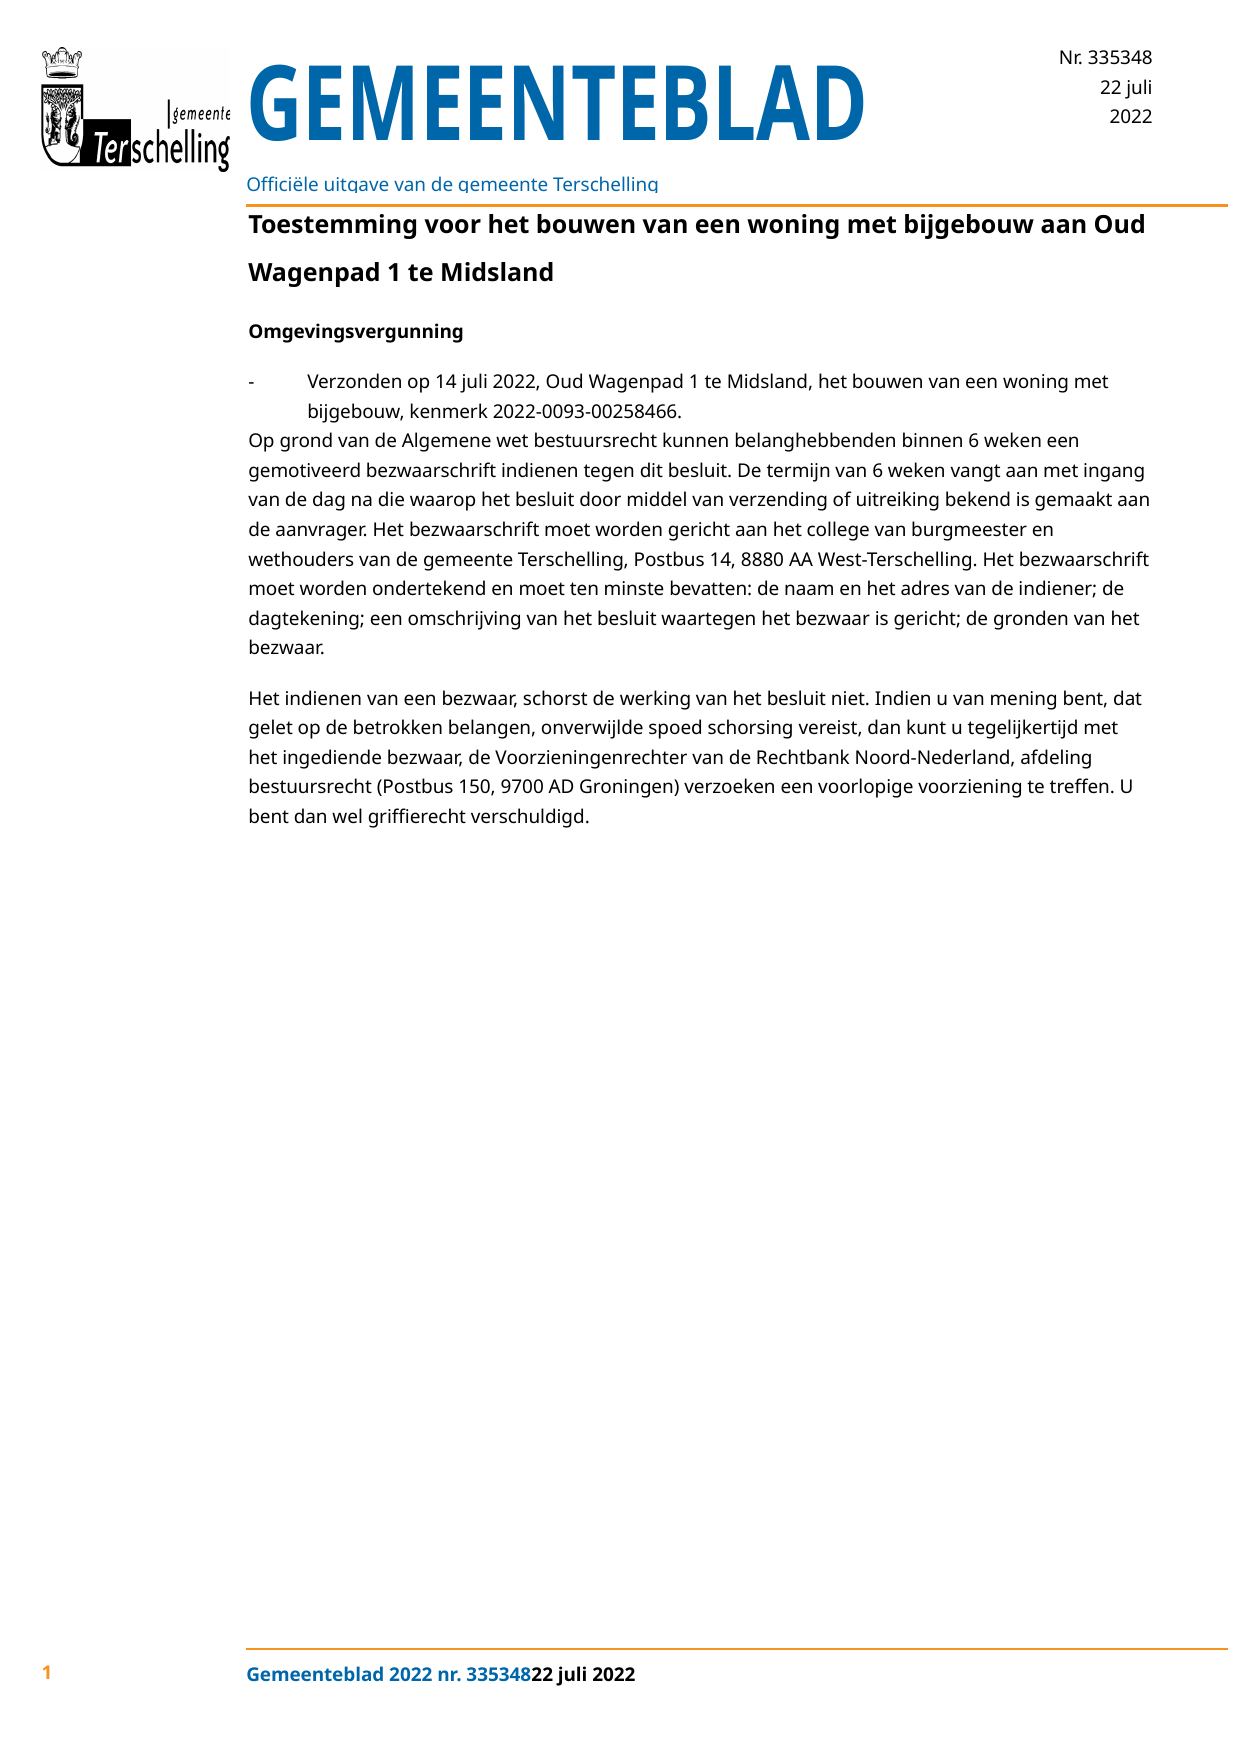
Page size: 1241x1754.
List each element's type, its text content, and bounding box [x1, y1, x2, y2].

text Toestemming voor het bouwen van een woning met bijgebouw aan Oud Wagenpad 1 te Midsland [248, 207, 1152, 288]
text Omgevingsvergunning [248, 318, 1152, 344]
picture [41, 47, 231, 172]
text Op grond van de Algemene wet bestuursrecht kunnen belanghebbenden binnen 6 weken een gemotiveerd bezwaarschrift indienen tegen dit besluit. De termijn van 6 weken vangt aan met ingang van de dag na die waarop het besluit door middel van verzending of uitreiking bekend is gemaakt aan de aanvrager. Het bezwaarschrift moet worden gericht aan het college van burgmeester en wethouders van de gemeente Terschelling, Postbus 14, 8880 AA West-Terschelling. Het bezwaarschrift moet worden ondertekend en moet ten minste bevatten: de naam en het adres van de indiener; de dagtekening; een omschrijving van het besluit waartegen het bezwaar is gericht; de gronden van het bezwaar. [248, 427, 1152, 660]
list Verzonden op 14 juli 2022, Oud Wagenpad 1 te Midsland, het bouwen van een woning met bijgebouw, kenmerk 2022-0093-00258466. [248, 368, 1152, 424]
text Het indienen van een bezwaar, schorst de werking van het besluit niet. Indien u van mening bent, dat gelet op de betrokken belangen, onverwijlde spoed schorsing vereist, dan kunt u tegelijkertijd met het ingediende bezwaar, de Voorzieningenrechter van de Rechtbank Noord-Nederland, afdeling bestuursrecht (Postbus 150, 9700 AD Groningen) verzoeken een voorlopige voorziening te treffen. U bent dan wel griffierecht verschuldigd. [248, 685, 1152, 829]
